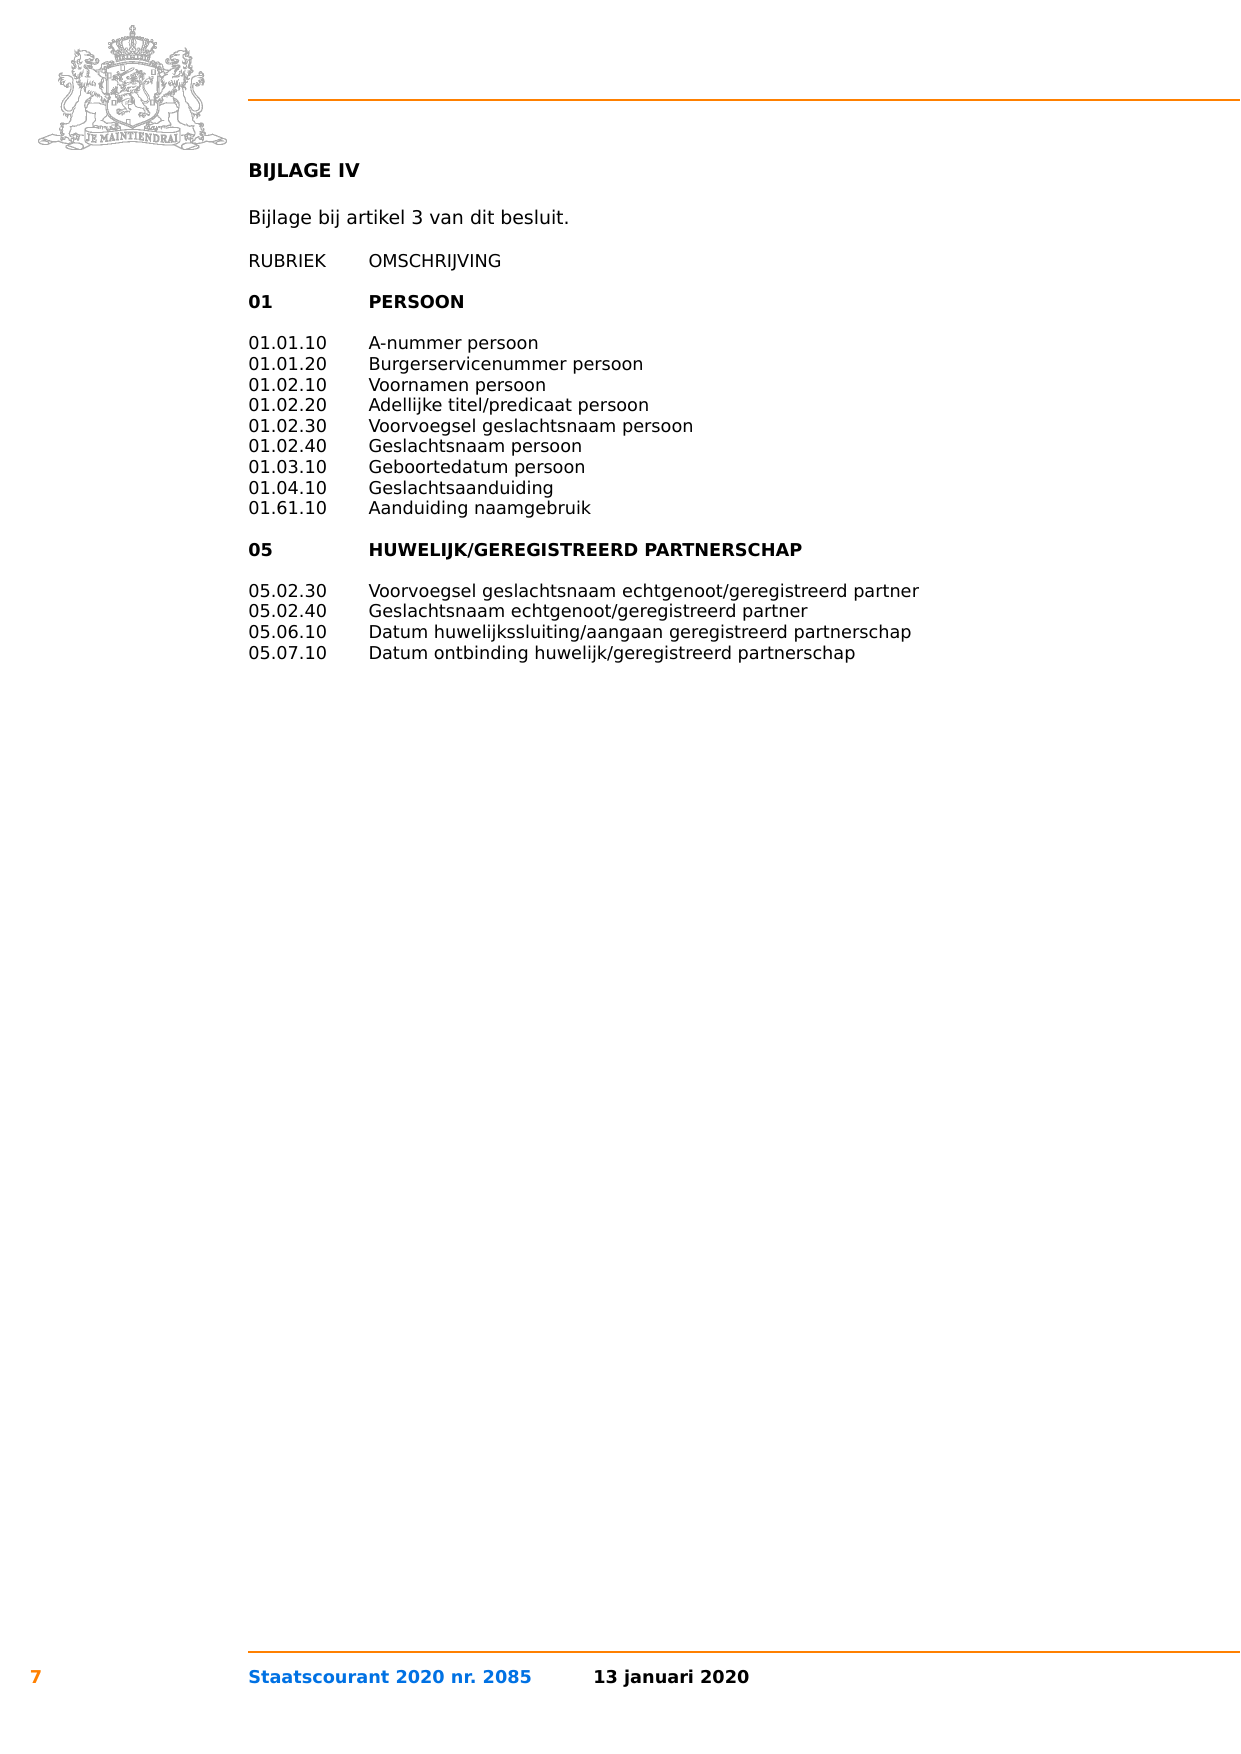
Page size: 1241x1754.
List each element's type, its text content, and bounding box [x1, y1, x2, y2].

table_cell [248, 560, 362, 581]
table_cell Voorvoegsel geslachtsnaam echtgenoot/geregistreerd partner [363, 581, 1163, 601]
table_cell Aanduiding naamgebruik [363, 498, 1163, 519]
table_cell 01.02.20 [248, 395, 362, 416]
table_cell 01.03.10 [248, 457, 362, 478]
table_cell 01.02.10 [248, 375, 362, 395]
table_cell [248, 271, 362, 292]
table_cell A-nummer persoon [363, 333, 1163, 354]
table_header RUBRIEK [248, 251, 362, 271]
table_cell 05.07.10 [248, 643, 362, 663]
table_cell Geslachtsnaam echtgenoot/geregistreerd partner [363, 601, 1163, 622]
table_cell Voornamen persoon [363, 375, 1163, 395]
table_cell 05.02.40 [248, 601, 362, 622]
table_cell [363, 313, 1163, 333]
table_cell [363, 560, 1163, 581]
table_cell Geboortedatum persoon [363, 457, 1163, 478]
table_cell 01.02.30 [248, 416, 362, 436]
table_cell Datum ontbinding huwelijk/geregistreerd partnerschap [363, 643, 1163, 663]
table_cell 05 [248, 540, 362, 560]
table_header OMSCHRIJVING [363, 251, 1163, 271]
table_cell [248, 313, 362, 333]
table_cell 01.04.10 [248, 478, 362, 498]
table_cell Adellijke titel/predicaat persoon [363, 395, 1163, 416]
table_cell 01.02.40 [248, 436, 362, 457]
table_cell Burgerservicenummer persoon [363, 354, 1163, 374]
table_cell 05.02.30 [248, 581, 362, 601]
table_cell Datum huwelijkssluiting/aangaan geregistreerd partnerschap [363, 622, 1163, 643]
table_cell 01.61.10 [248, 498, 362, 519]
text Bijlage bij artikel 3 van dit besluit. [248, 207, 1163, 229]
table_cell 05.06.10 [248, 622, 362, 643]
table_cell [363, 271, 1163, 292]
subtitle BIJLAGE IV [248, 160, 1163, 182]
table_cell Voorvoegsel geslachtsnaam persoon [363, 416, 1163, 436]
table_cell Geslachtsaanduiding [363, 478, 1163, 498]
table_cell 01 [248, 292, 362, 313]
table_cell [363, 519, 1163, 539]
table_cell 01.01.20 [248, 354, 362, 374]
picture [38, 25, 227, 150]
table_cell PERSOON [363, 292, 1163, 313]
table_cell HUWELIJK/GEREGISTREERD PARTNERSCHAP [363, 540, 1163, 560]
table_cell 01.01.10 [248, 333, 362, 354]
table_cell Geslachtsnaam persoon [363, 436, 1163, 457]
table_cell [248, 519, 362, 539]
